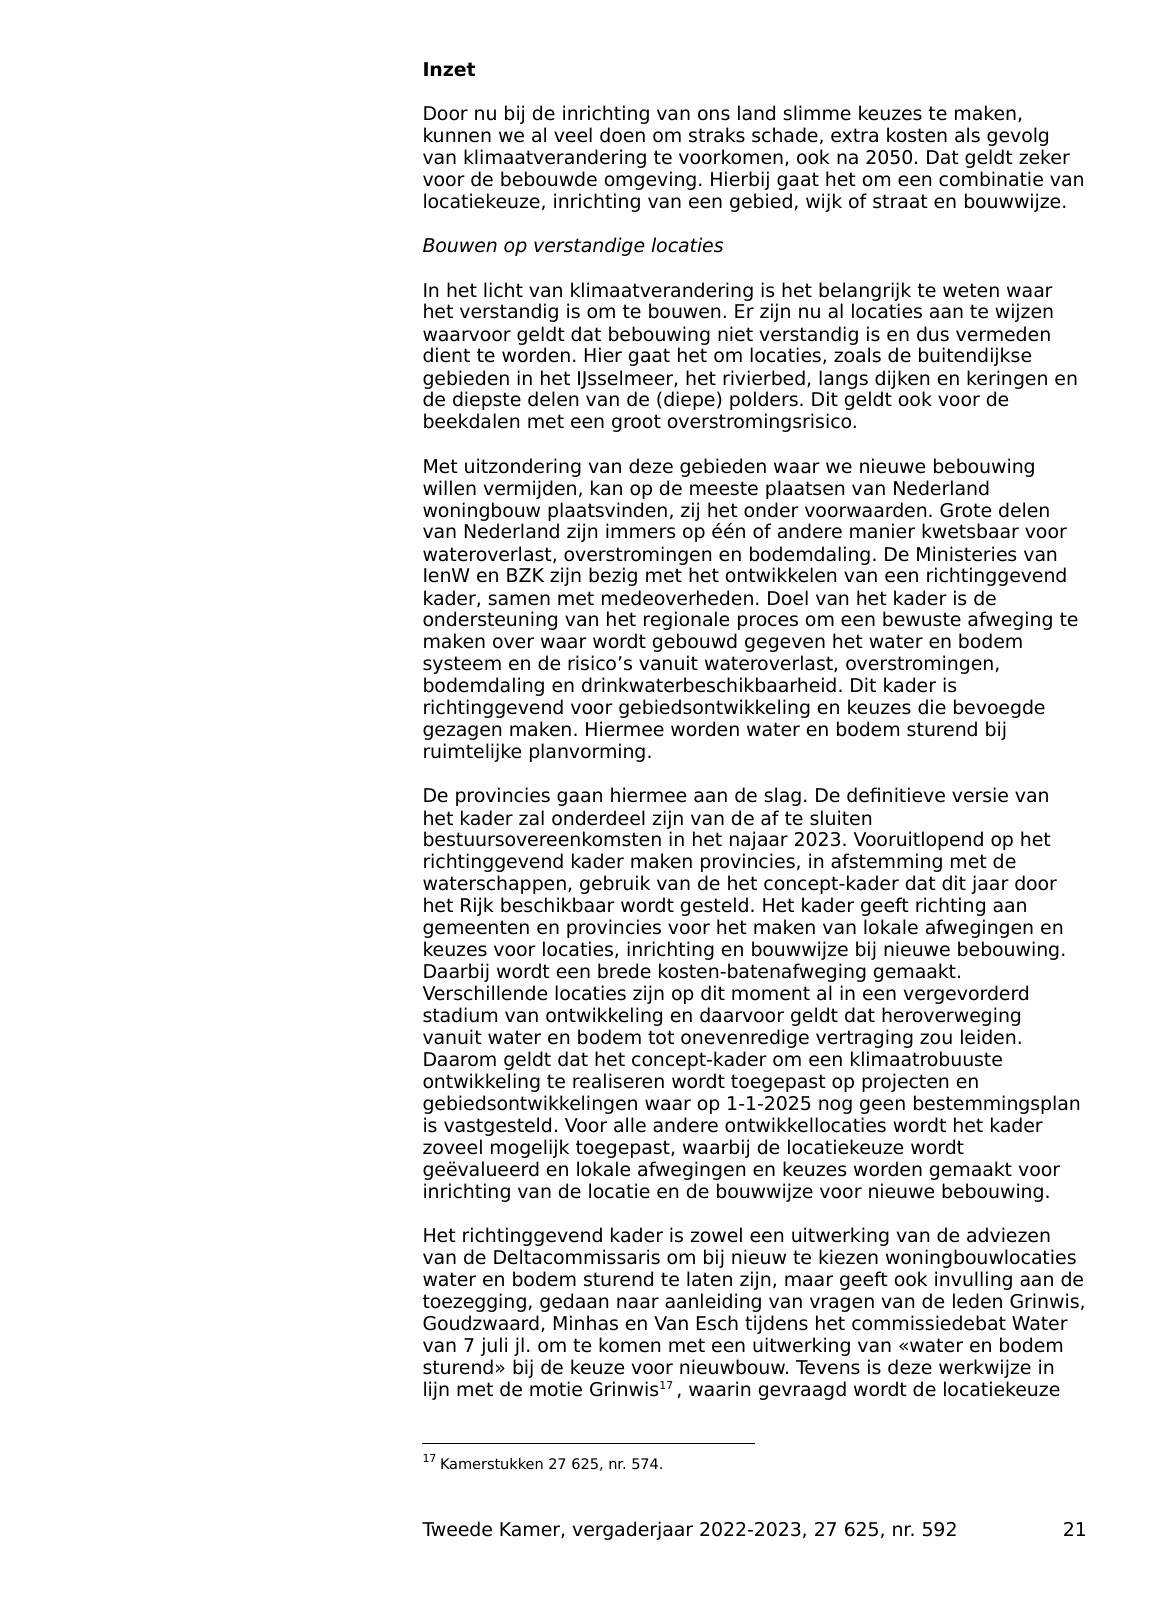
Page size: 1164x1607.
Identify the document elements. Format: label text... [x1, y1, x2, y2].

subtitle Bouwen op verstandige locaties [422, 235, 1087, 257]
text In het licht van klimaatverandering is het belangrijk te weten waar het verstandig is om te bouwen. Er zijn nu al locaties aan te wijzen waarvoor geldt dat bebouwing niet verstandig is en dus vermeden dient te worden. Hier gaat het om locaties, zoals de buitendijkse gebieden in het IJsselmeer, het rivierbed, langs dijken en keringen en de diepste delen van de (diepe) polders. Dit geldt ook voor de beekdalen met een groot overstromingsrisico. [422, 279, 1087, 433]
subtitle Inzet [422, 59, 1087, 81]
text Door nu bij de inrichting van ons land slimme keuzes te maken, kunnen we al veel doen om straks schade, extra kosten als gevolg van klimaatverandering te voorkomen, ook na 2050. Dat geldt zeker voor de bebouwde omgeving. Hierbij gaat het om een combinatie van locatiekeuze, inrichting van een gebied, wijk of straat en bouwwijze. [422, 103, 1087, 213]
text Kamerstukken 27 625, nr. 574. [422, 1452, 1087, 1474]
text Met uitzondering van deze gebieden waar we nieuwe bebouwing willen vermijden, kan op de meeste plaatsen van Nederland woningbouw plaatsvinden, zij het onder voorwaarden. Grote delen van Nederland zijn immers op één of andere manier kwetsbaar voor wateroverlast, overstromingen en bodemdaling. De Ministeries van IenW en BZK zijn bezig met het ontwikkelen van een richtinggevend kader, samen met medeoverheden. Doel van het kader is de ondersteuning van het regionale proces om een bewuste afweging te maken over waar wordt gebouwd gegeven het water en bodem systeem en de risico’s vanuit wateroverlast, overstromingen, bodemdaling en drinkwaterbeschikbaarheid. Dit kader is richtinggevend voor gebiedsontwikkeling en keuzes die bevoegde gezagen maken. Hiermee worden water en bodem sturend bij ruimtelijke planvorming. [422, 456, 1087, 763]
text De provincies gaan hiermee aan de slag. De definitieve versie van het kader zal onderdeel zijn van de af te sluiten bestuursovereenkomsten in het najaar 2023. Vooruitlopend op het richtinggevend kader maken provincies, in afstemming met de waterschappen, gebruik van de het concept-kader dat dit jaar door het Rijk beschikbaar wordt gesteld. Het kader geeft richting aan gemeenten en provincies voor het maken van lokale afwegingen en keuzes voor locaties, inrichting en bouwwijze bij nieuwe bebouwing. Daarbij wordt een brede kosten-batenafweging gemaakt. Verschillende locaties zijn op dit moment al in een vergevorderd stadium van ontwikkeling en daarvoor geldt dat heroverweging vanuit water en bodem tot onevenredige vertraging zou leiden. Daarom geldt dat het concept-kader om een klimaatrobuuste ontwikkeling te realiseren wordt toegepast op projecten en gebiedsontwikkelingen waar op 1-1-2025 nog geen bestemmingsplan is vastgesteld. Voor alle andere ontwikkellocaties wordt het kader zoveel mogelijk toegepast, waarbij de locatiekeuze wordt geëvalueerd en lokale afwegingen en keuzes worden gemaakt voor inrichting van de locatie en de bouwwijze voor nieuwe bebouwing. [422, 785, 1087, 1203]
text Het richtinggevend kader is zowel een uitwerking van de adviezen van de Deltacommissaris om bij nieuw te kiezen woningbouwlocaties water en bodem sturend te laten zijn, maar geeft ook invulling aan de toezegging, gedaan naar aanleiding van vragen van de leden Grinwis, Goudzwaard, Minhas en Van Esch tijdens het commissiedebat Water van 7 juli jl. om te komen met een uitwerking van «water en bodem sturend» bij de keuze voor nieuwbouw. Tevens is deze werkwijze in lijn met de motie Grinwis, waarin gevraagd wordt de locatiekeuze [422, 1225, 1087, 1401]
